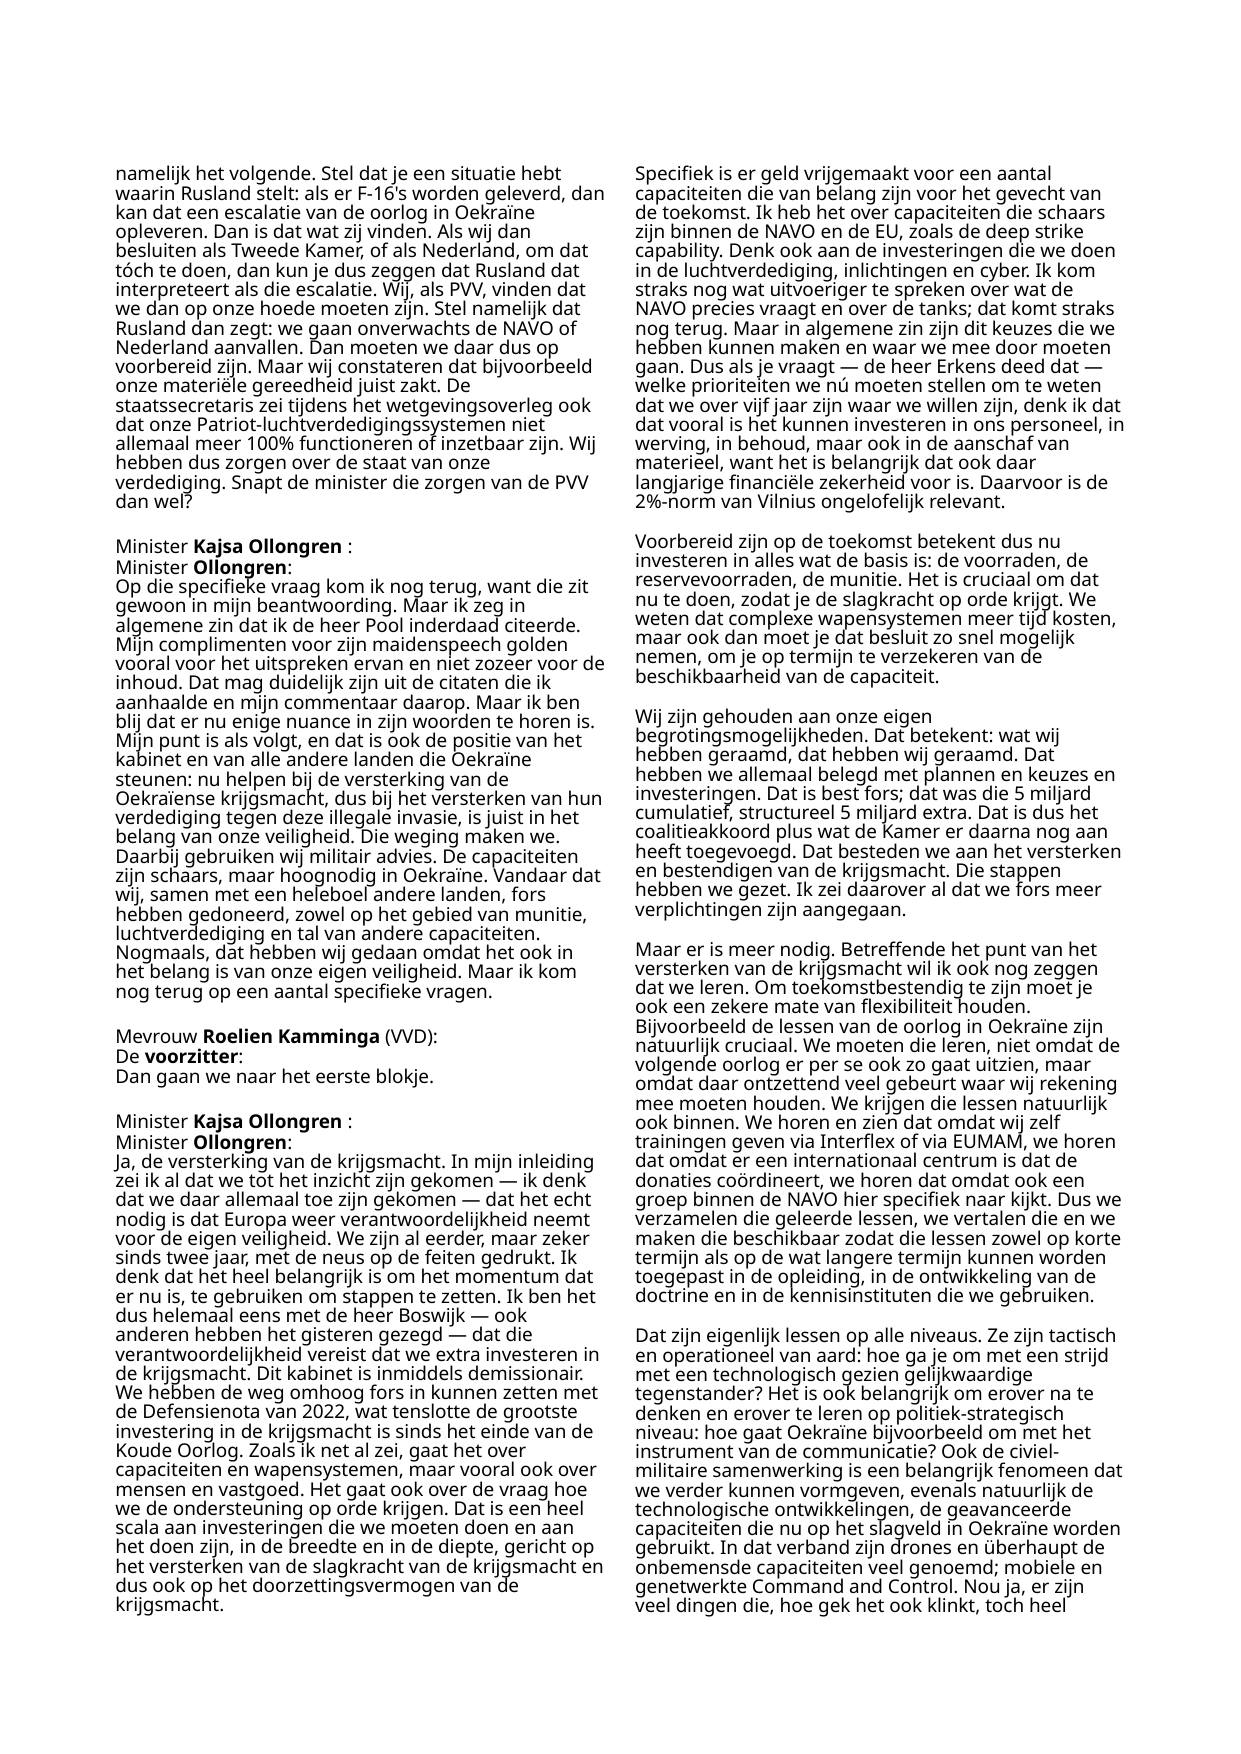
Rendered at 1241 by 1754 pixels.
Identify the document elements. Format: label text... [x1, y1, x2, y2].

text De voorzitter: [115, 1048, 605, 1068]
text Maar er is meer nodig. Betreffende het punt van het versterken van de krijgsmacht wil ik ook nog zeggen dat we leren. Om toekomstbestendig te zijn moet je ook een zekere mate van flexibiliteit houden. Bijvoorbeeld de lessen van de oorlog in Oekraïne zijn natuurlijk cruciaal. We moeten die leren, niet omdat de volgende oorlog er per se ook zo gaat uitzien, maar omdat daar ontzettend veel gebeurt waar wij rekening mee moeten houden. We krijgen die lessen natuurlijk ook binnen. We horen en zien dat omdat wij zelf trainingen geven via Interflex of via EUMAM, we horen dat omdat er een internationaal centrum is dat de donaties coördineert, we horen dat omdat ook een groep binnen de NAVO hier specifiek naar kijkt. Dus we verzamelen die geleerde lessen, we vertalen die en we maken die beschikbaar zodat die lessen zowel op korte termijn als op de wat langere termijn kunnen worden toegepast in de opleiding, in de ontwikkeling van de doctrine en in de kennisinstituten die we gebruiken. [635, 941, 1125, 1307]
text Ja, de versterking van de krijgsmacht. In mijn inleiding zei ik al dat we tot het inzicht zijn gekomen — ik denk dat we daar allemaal toe zijn gekomen — dat het echt nodig is dat Europa weer verantwoordelijkheid neemt voor de eigen veiligheid. We zijn al eerder, maar zeker sinds twee jaar, met de neus op de feiten gedrukt. Ik denk dat het heel belangrijk is om het momentum dat er nu is, te gebruiken om stappen te zetten. Ik ben het dus helemaal eens met de heer Boswijk — ook anderen hebben het gisteren gezegd — dat die verantwoordelijkheid vereist dat we extra investeren in de krijgsmacht. Dit kabinet is inmiddels demissionair. We hebben de weg omhoog fors in kunnen zetten met de Defensienota van 2022, wat tenslotte de grootste investering in de krijgsmacht is sinds het einde van de Koude Oorlog. Zoals ik net al zei, gaat het over capaciteiten en wapensystemen, maar vooral ook over mensen en vastgoed. Het gaat ook over de vraag hoe we de ondersteuning op orde krijgen. Dat is een heel scala aan investeringen die we moeten doen en aan het doen zijn, in de breedte en in de diepte, gericht op het versterken van de slagkracht van de krijgsmacht en dus ook op het doorzettingsvermogen van de krijgsmacht. [115, 1153, 605, 1615]
text Voorbereid zijn op de toekomst betekent dus nu investeren in alles wat de basis is: de voorraden, de reservevoorraden, de munitie. Het is cruciaal om dat nu te doen, zodat je de slagkracht op orde krijgt. We weten dat complexe wapensystemen meer tijd kosten, maar ook dan moet je dat besluit zo snel mogelijk nemen, om je op termijn te verzekeren van de beschikbaarheid van de capaciteit. [635, 533, 1125, 687]
text Dat zijn eigenlijk lessen op alle niveaus. Ze zijn tactisch en operationeel van aard: hoe ga je om met een strijd met een technologisch gezien gelijkwaardige tegenstander? Het is ook belangrijk om erover na te denken en erover te leren op politiek-strategisch niveau: hoe gaat Oekraïne bijvoorbeeld om met het instrument van de communicatie? Ook de civiel-militaire samenwerking is een belangrijk fenomeen dat we verder kunnen vormgeven, evenals natuurlijk de technologische ontwikkelingen, de geavanceerde capaciteiten die nu op het slagveld in Oekraïne worden gebruikt. In dat verband zijn drones en überhaupt de onbemensde capaciteiten veel genoemd; mobiele en genetwerkte Command and Control. Nou ja, er zijn veel dingen die, hoe gek het ook klinkt, toch heel [635, 1327, 1125, 1616]
text Dan gaan we naar het eerste blokje. [115, 1068, 605, 1087]
text Mevrouw Roelien Kamminga (VVD): [115, 1023, 605, 1048]
text namelijk het volgende. Stel dat je een situatie hebt waarin Rusland stelt: als er F-16's worden geleverd, dan kan dat een escalatie van de oorlog in Oekraïne opleveren. Dan is dat wat zij vinden. Als wij dan besluiten als Tweede Kamer, of als Nederland, om dat tóch te doen, dan kun je dus zeggen dat Rusland dat interpreteert als die escalatie. Wij, als PVV, vinden dat we dan op onze hoede moeten zijn. Stel namelijk dat Rusland dan zegt: we gaan onverwachts de NAVO of Nederland aanvallen. Dan moeten we daar dus op voorbereid zijn. Maar wij constateren dat bijvoorbeeld onze materiële gereedheid juist zakt. De staatssecretaris zei tijdens het wetgevingsoverleg ook dat onze Patriot-luchtverdedigingssystemen niet allemaal meer 100% functioneren of inzetbaar zijn. Wij hebben dus zorgen over de staat van onze verdediging. Snapt de minister die zorgen van de PVV dan wel? [115, 165, 605, 512]
text Minister Ollongren: [115, 1134, 605, 1153]
text Wij zijn gehouden aan onze eigen begrotingsmogelijkheden. Dat betekent: wat wij hebben geraamd, dat hebben wij geraamd. Dat hebben we allemaal belegd met plannen en keuzes en investeringen. Dat is best fors; dat was die 5 miljard cumulatief, structureel 5 miljard extra. Dat is dus het coalitieakkoord plus wat de Kamer er daarna nog aan heeft toegevoegd. Dat besteden we aan het versterken en bestendigen van de krijgsmacht. Die stappen hebben we gezet. Ik zei daarover al dat we fors meer verplichtingen zijn aangegaan. [635, 708, 1125, 920]
text Specifiek is er geld vrijgemaakt voor een aantal capaciteiten die van belang zijn voor het gevecht van de toekomst. Ik heb het over capaciteiten die schaars zijn binnen de NAVO en de EU, zoals de deep strike capability. Denk ook aan de investeringen die we doen in de luchtverdediging, inlichtingen en cyber. Ik kom straks nog wat uitvoeriger te spreken over wat de NAVO precies vraagt en over de tanks; dat komt straks nog terug. Maar in algemene zin zijn dit keuzes die we hebben kunnen maken en waar we mee door moeten gaan. Dus als je vraagt — de heer Erkens deed dat — welke prioriteiten we nú moeten stellen om te weten dat we over vijf jaar zijn waar we willen zijn, denk ik dat dat vooral is het kunnen investeren in ons personeel, in werving, in behoud, maar ook in de aanschaf van materieel, want het is belangrijk dat ook daar langjarige financiële zekerheid voor is. Daarvoor is de 2%-norm van Vilnius ongelofelijk relevant. [635, 165, 1125, 512]
text Minister Kajsa Ollongren : [115, 533, 605, 559]
text Minister Ollongren: [115, 559, 605, 578]
text Op die specifieke vraag kom ik nog terug, want die zit gewoon in mijn beantwoording. Maar ik zeg in algemene zin dat ik de heer Pool inderdaad citeerde. Mijn complimenten voor zijn maidenspeech golden vooral voor het uitspreken ervan en niet zozeer voor de inhoud. Dat mag duidelijk zijn uit de citaten die ik aanhaalde en mijn commentaar daarop. Maar ik ben blij dat er nu enige nuance in zijn woorden te horen is. Mijn punt is als volgt, en dat is ook de positie van het kabinet en van alle andere landen die Oekraïne steunen: nu helpen bij de versterking van de Oekraïense krijgsmacht, dus bij het versterken van hun verdediging tegen deze illegale invasie, is juist in het belang van onze veiligheid. Die weging maken we. Daarbij gebruiken wij militair advies. De capaciteiten zijn schaars, maar hoognodig in Oekraïne. Vandaar dat wij, samen met een heleboel andere landen, fors hebben gedoneerd, zowel op het gebied van munitie, luchtverdediging en tal van andere capaciteiten. Nogmaals, dat hebben wij gedaan omdat het ook in het belang is van onze eigen veiligheid. Maar ik kom nog terug op een aantal specifieke vragen. [115, 578, 605, 1002]
text Minister Kajsa Ollongren : [115, 1108, 605, 1134]
